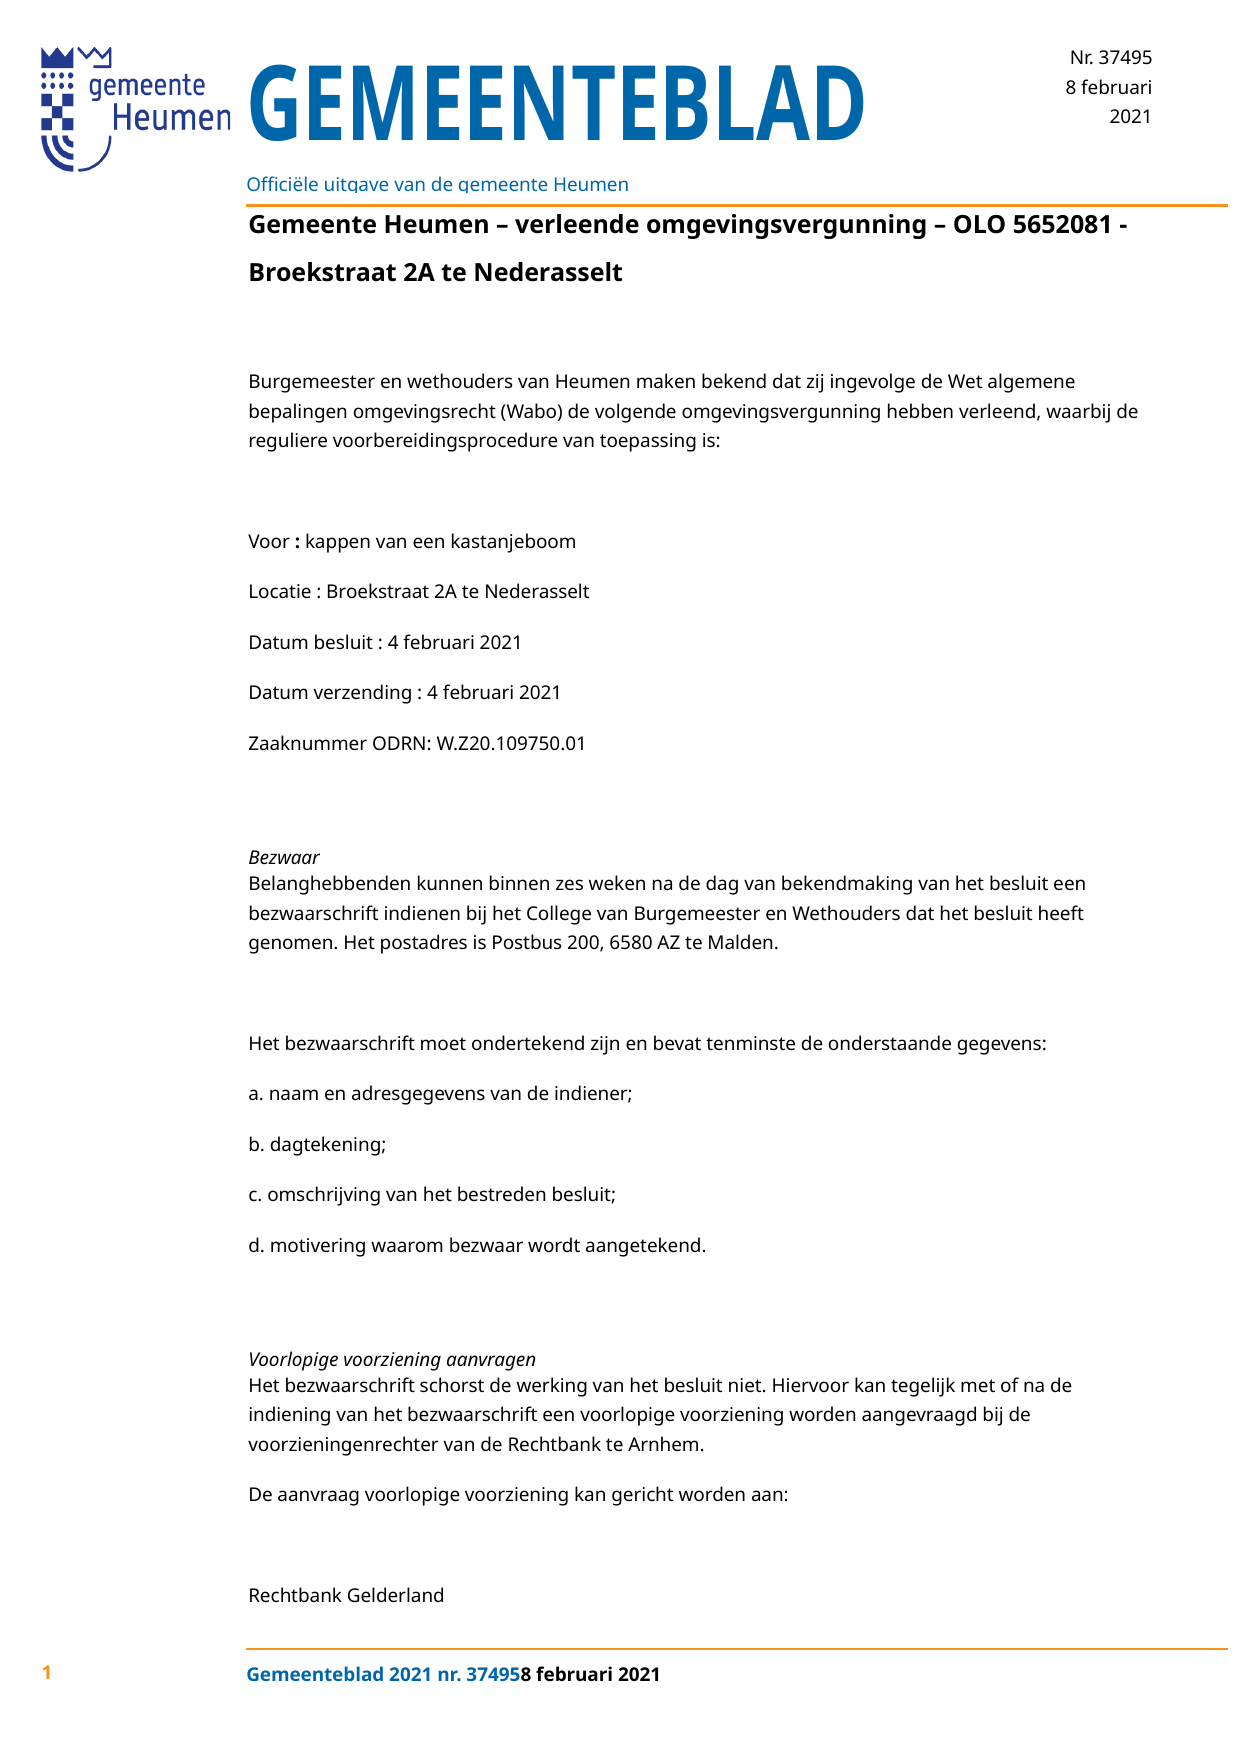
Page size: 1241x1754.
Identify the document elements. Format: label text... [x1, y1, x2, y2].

text Het bezwaarschrift moet ondertekend zijn en bevat tenminste de onderstaande gegevens: [248, 1030, 1152, 1056]
text De aanvraag voorlopige voorziening kan gericht worden aan: [248, 1481, 1152, 1507]
text Rechtbank Gelderland [248, 1582, 1152, 1608]
text Burgemeester en wethouders van Heumen maken bekend dat zij ingevolge de Wet algemene bepalingen omgevingsrecht (Wabo) de volgende omgevingsvergunning hebben verleend, waarbij de reguliere voorbereidingsprocedure van toepassing is: [248, 368, 1152, 453]
text Voor : kappen van een kastanjeboom [248, 528, 1152, 554]
text Datum verzending : 4 februari 2021 [248, 679, 1152, 705]
picture [41, 47, 231, 172]
text Gemeente Heumen – verleende omgevingsvergunning – OLO 5652081 - Broekstraat 2A te Nederasselt [248, 207, 1152, 288]
text Het bezwaarschrift schorst de werking van het besluit niet. Hiervoor kan tegelijk met of na de indiening van het bezwaarschrift een voorlopige voorziening worden aangevraagd bij de voorzieningenrechter van de Rechtbank te Arnhem. [248, 1372, 1152, 1457]
text d. motivering waarom bezwaar wordt aangetekend. [248, 1232, 1152, 1257]
text Voorlopige voorziening aanvragen [248, 1346, 1152, 1372]
text Belanghebbenden kunnen binnen zes weken na de dag van bekendmaking van het besluit een bezwaarschrift indienen bij het College van Burgemeester en Wethouders dat het besluit heeft genomen. Het postadres is Postbus 200, 6580 AZ te Malden. [248, 870, 1152, 955]
text Datum besluit : 4 februari 2021 [248, 629, 1152, 655]
text a. naam en adresgegevens van de indiener; [248, 1081, 1152, 1106]
text Bezwaar [248, 844, 1152, 870]
text c. omschrijving van het bestreden besluit; [248, 1181, 1152, 1207]
text Locatie : Broekstraat 2A te Nederasselt [248, 579, 1152, 604]
text b. dagtekening; [248, 1131, 1152, 1157]
text Zaaknummer ODRN: W.Z20.109750.01 [248, 730, 1152, 756]
